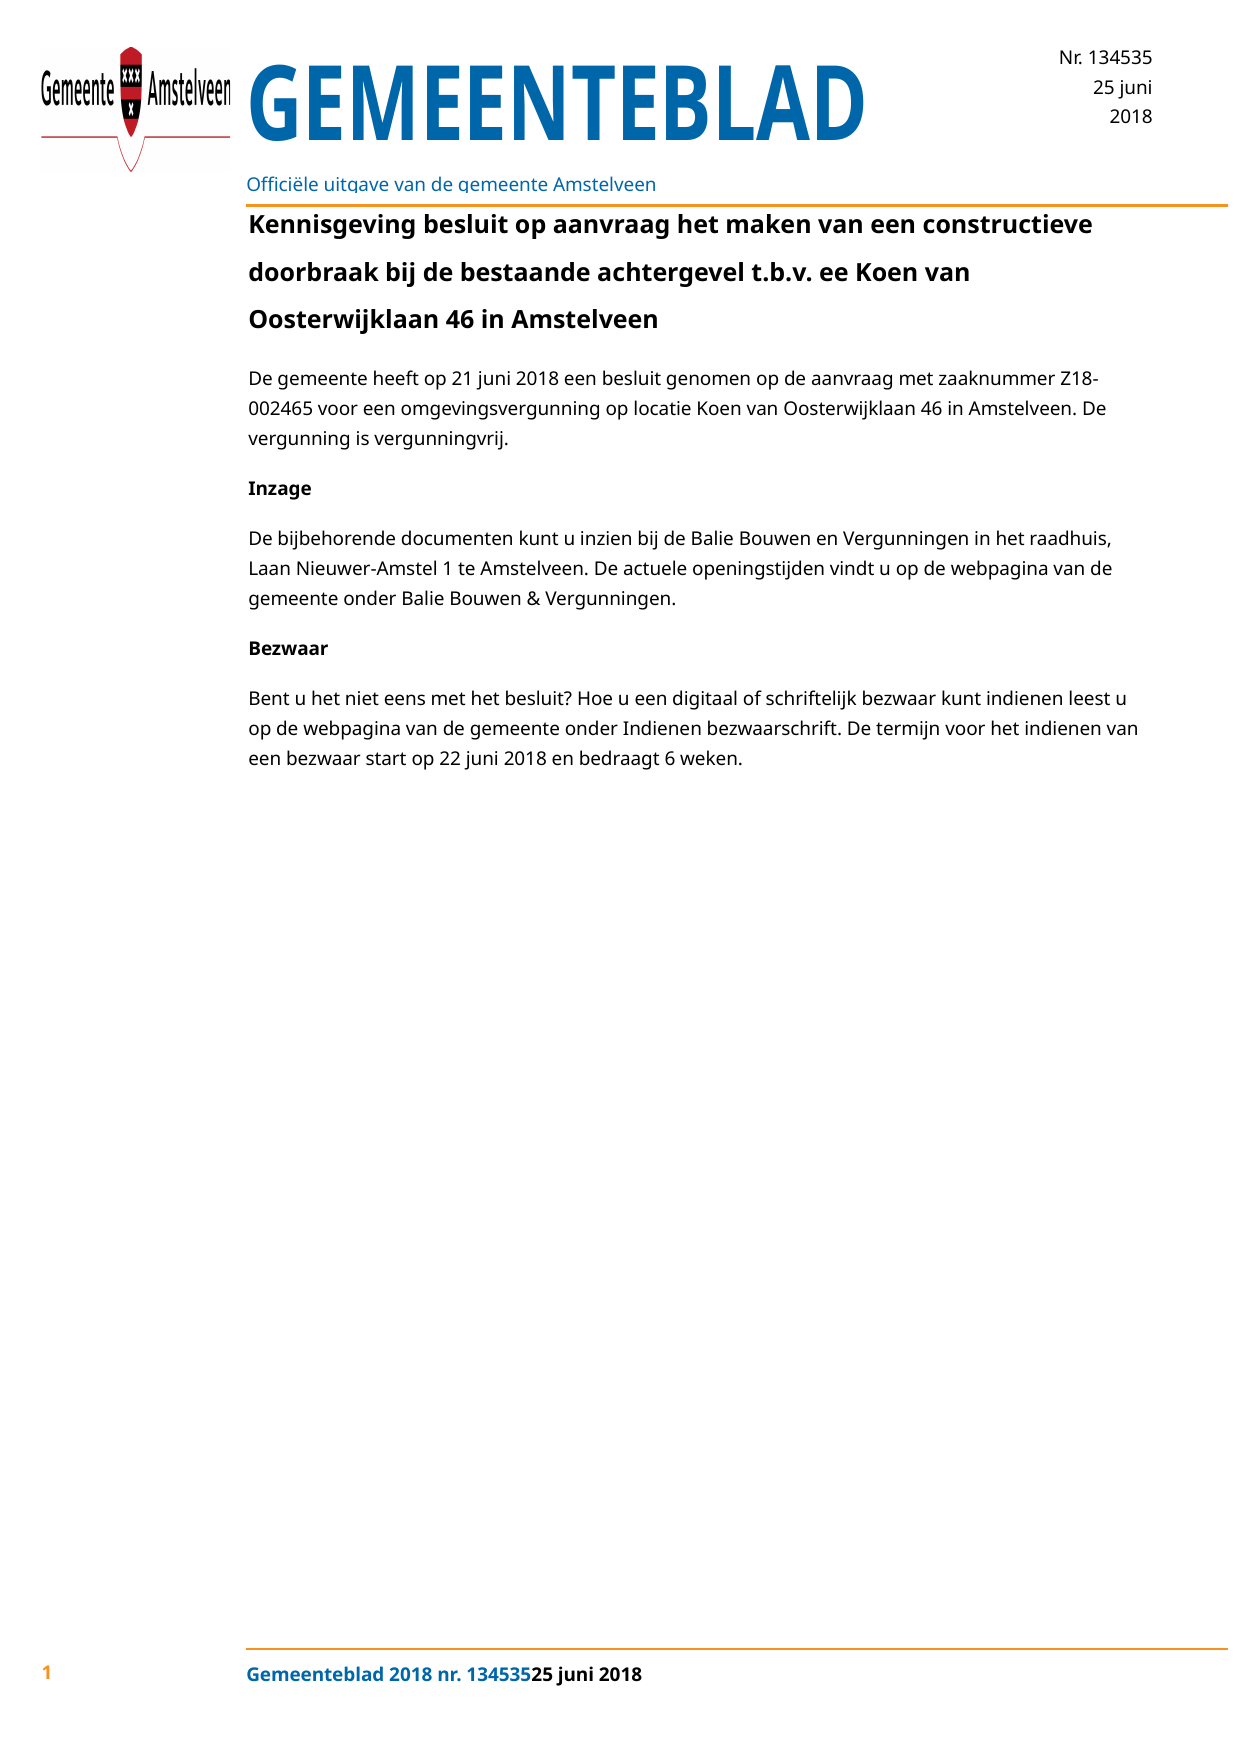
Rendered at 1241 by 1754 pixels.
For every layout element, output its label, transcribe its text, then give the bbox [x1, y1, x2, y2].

text De gemeente heeft op 21 juni 2018 een besluit genomen op de aanvraag met zaaknummer Z18-002465 voor een omgevingsvergunning op locatie Koen van Oosterwijklaan 46 in Amstelveen. De vergunning is vergunningvrij. [248, 366, 1152, 450]
text De bijbehorende documenten kunt u inzien bij de Balie Bouwen en Vergunningen in het raadhuis, Laan Nieuwer-Amstel 1 te Amstelveen. De actuele openingstijden vindt u op de webpagina van de gemeente onder Balie Bouwen & Vergunningen. [248, 526, 1152, 610]
text Bezwaar [248, 635, 1152, 661]
text Inzage [248, 475, 1152, 501]
picture [41, 47, 231, 172]
text Bent u het niet eens met het besluit? Hoe u een digitaal of schriftelijk bezwaar kunt indienen leest u op de webpagina van de gemeente onder Indienen bezwaarschrift. De termijn voor het indienen van een bezwaar start op 22 juni 2018 en bedraagt 6 weken. [248, 686, 1152, 770]
text Kennisgeving besluit op aanvraag het maken van een constructieve doorbraak bij de bestaande achtergevel t.b.v. ee Koen van Oosterwijklaan 46 in Amstelveen [248, 207, 1152, 336]
